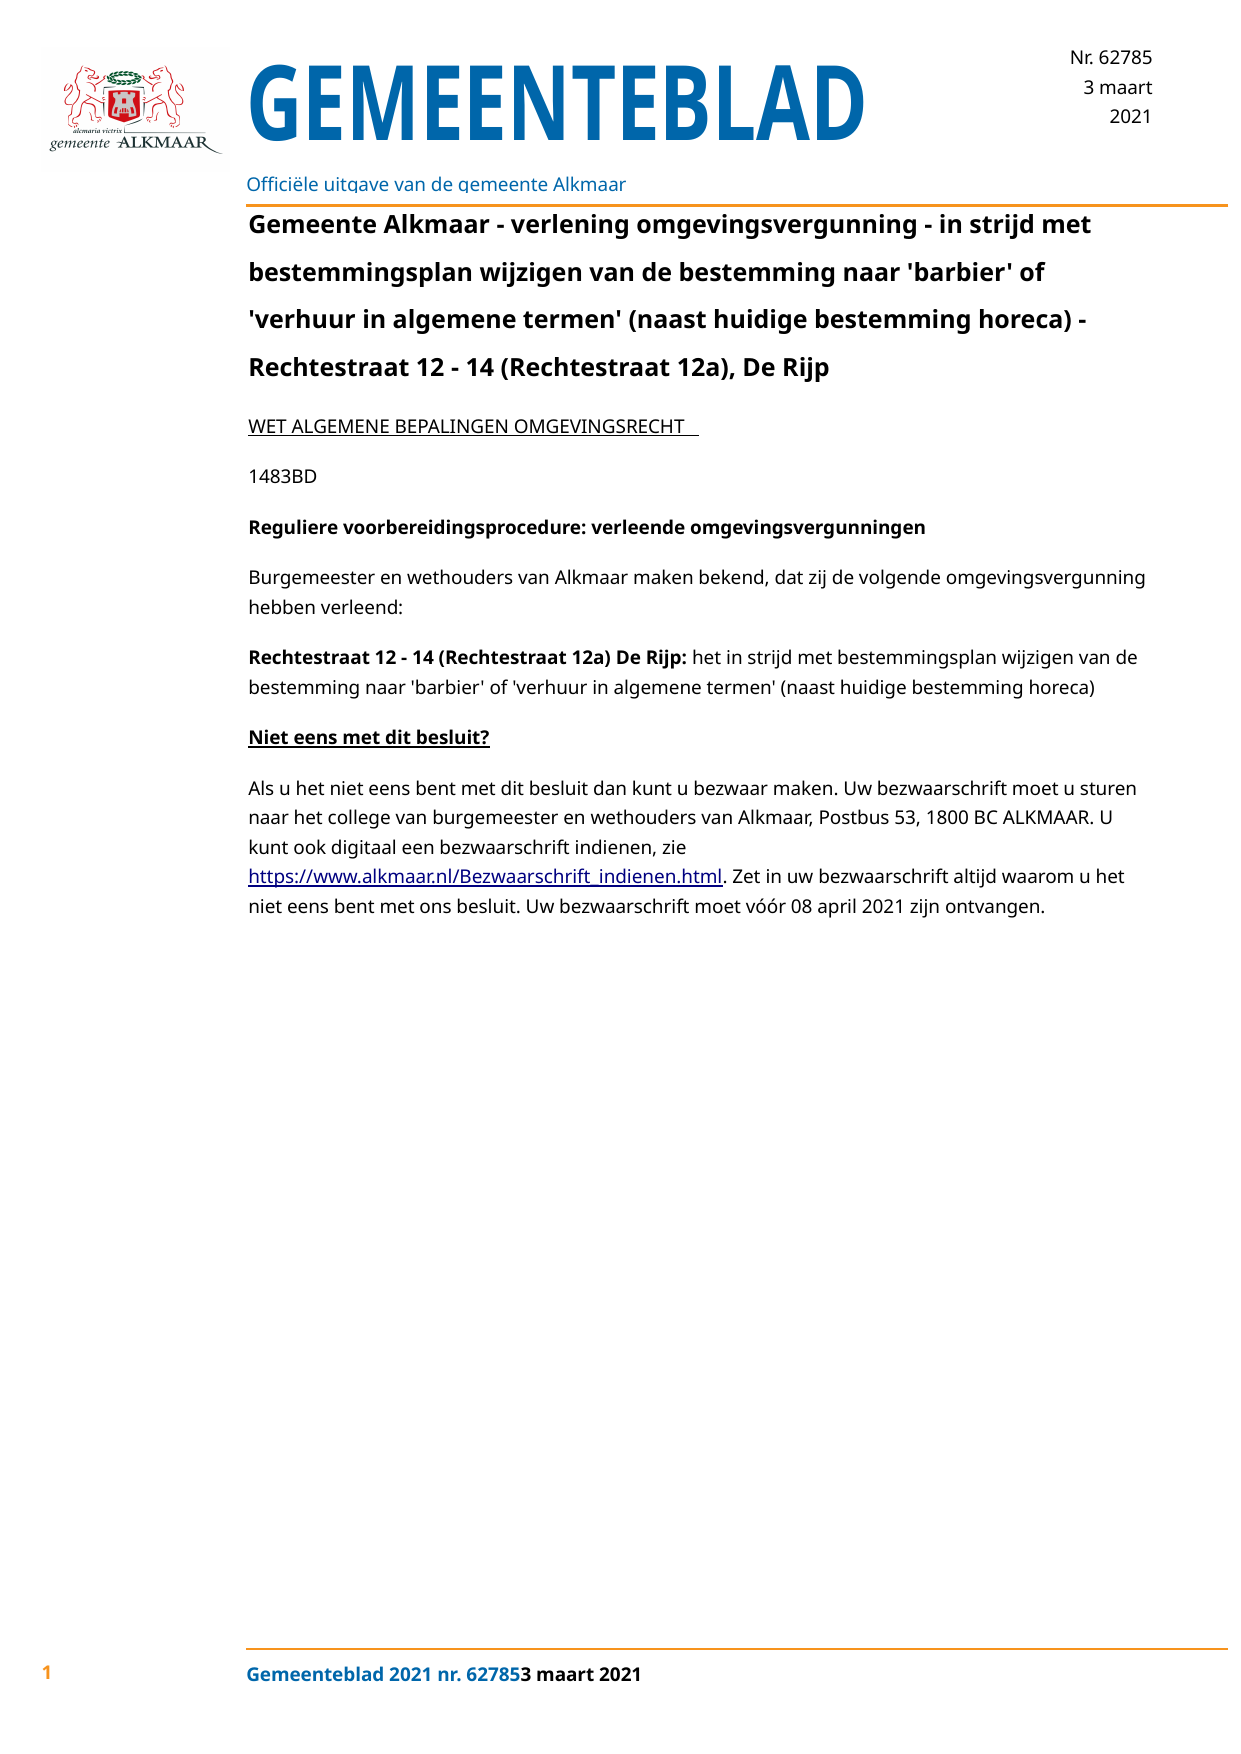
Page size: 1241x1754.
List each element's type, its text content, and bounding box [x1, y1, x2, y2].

picture [41, 47, 231, 172]
text Als u het niet eens bent met dit besluit dan kunt u bezwaar maken. Uw bezwaarschrift moet u sturen naar het college van burgemeester en wethouders van Alkmaar, Postbus 53, 1800 BC ALKMAAR. U kunt ook digitaal een bezwaarschrift indienen, zie https://www.alkmaar.nl/Bezwaarschrift_indienen.html. Zet in uw bezwaarschrift altijd waarom u het niet eens bent met ons besluit. Uw bezwaarschrift moet vóór 08 april 2021 zijn ontvangen. [248, 775, 1152, 919]
text Gemeente Alkmaar - verlening omgevingsvergunning - in strijd met bestemmingsplan wijzigen van de bestemming naar 'barbier' of 'verhuur in algemene termen' (naast huidige bestemming horeca) - Rechtestraat 12 - 14 (Rechtestraat 12a), De Rijp [248, 207, 1152, 384]
text 1483BD [248, 463, 1152, 489]
text Reguliere voorbereidingsprocedure: verleende omgevingsvergunningen [248, 514, 1152, 540]
text Burgemeester en wethouders van Alkmaar maken bekend, dat zij de volgende omgevingsvergunning hebben verleend: [248, 564, 1152, 620]
text Rechtestraat 12 - 14 (Rechtestraat 12a) De Rijp: het in strijd met bestemmingsplan wijzigen van de bestemming naar 'barbier' of 'verhuur in algemene termen' (naast huidige bestemming horeca) [248, 644, 1152, 700]
text Niet eens met dit besluit? [248, 724, 1152, 750]
text WET ALGEMENE BEPALINGEN OMGEVINGSRECHT [248, 413, 1152, 439]
